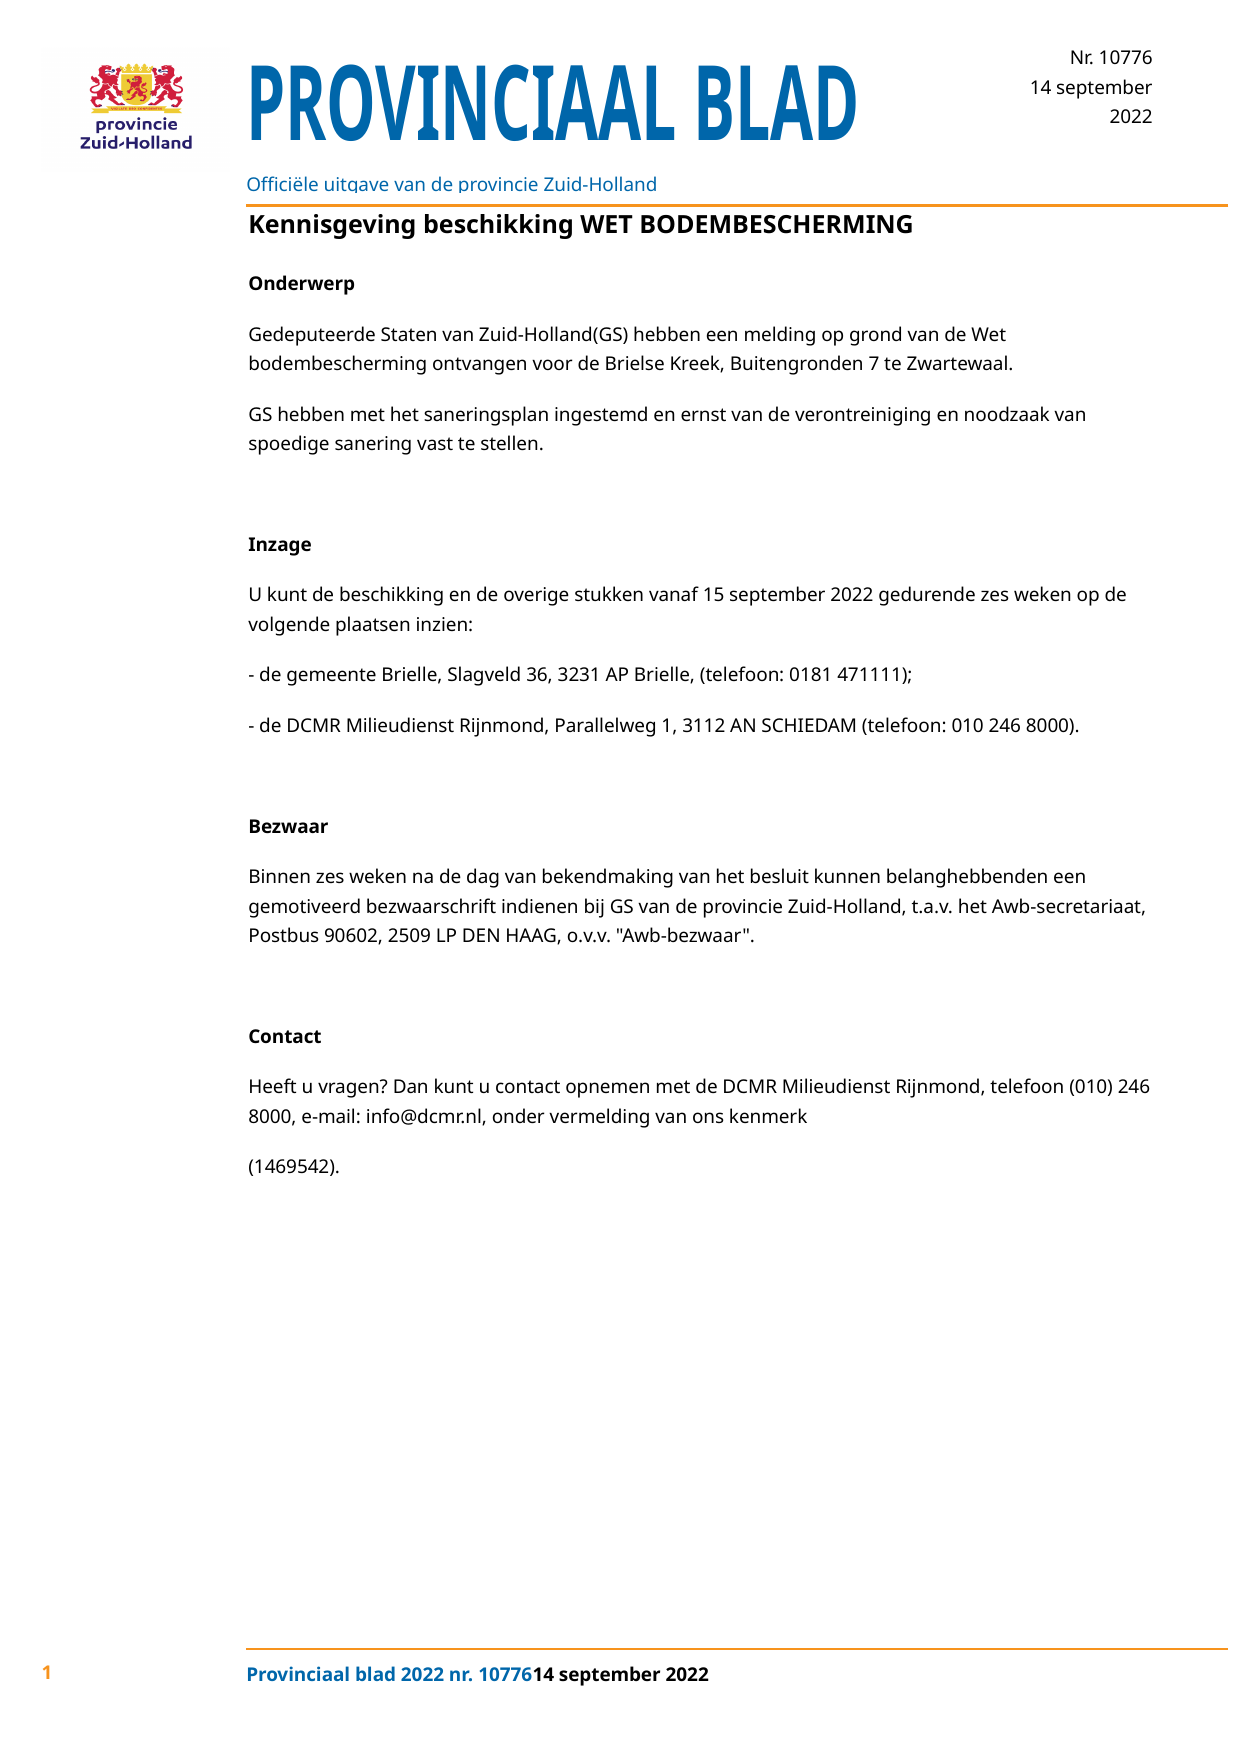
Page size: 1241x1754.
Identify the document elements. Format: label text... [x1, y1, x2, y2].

text GS hebben met het saneringsplan ingestemd en ernst van de verontreiniging en noodzaak van spoedige sanering vast te stellen. [248, 401, 1152, 456]
picture [41, 47, 231, 172]
text U kunt de beschikking en de overige stukken vanaf 15 september 2022 gedurende zes weken op de volgende plaatsen inzien: [248, 582, 1152, 637]
text Heeft u vragen? Dan kunt u contact opnemen met de DCMR Milieudienst Rijnmond, telefoon (010) 246 8000, e-mail: info@dcmr.nl, onder vermelding van ons kenmerk [248, 1074, 1152, 1129]
text Inzage [248, 531, 1152, 557]
text Contact [248, 1023, 1152, 1049]
text Bezwaar [248, 813, 1152, 838]
text Onderwerp [248, 270, 1152, 296]
text Kennisgeving beschikking WET BODEMBESCHERMING [248, 207, 1152, 241]
text (1469542). [248, 1154, 1152, 1179]
text - de DCMR Milieudienst Rijnmond, Parallelweg 1, 3112 AN SCHIEDAM (telefoon: 010 246 8000). [248, 712, 1152, 738]
text - de gemeente Brielle, Slagveld 36, 3231 AP Brielle, (telefoon: 0181 471111); [248, 662, 1152, 687]
text Binnen zes weken na de dag van bekendmaking van het besluit kunnen belanghebbenden een gemotiveerd bezwaarschrift indienen bij GS van de provincie Zuid-Holland, t.a.v. het Awb-secretariaat, Postbus 90602, 2509 LP DEN HAAG, o.v.v. "Awb-bezwaar". [248, 863, 1152, 948]
text Gedeputeerde Staten van Zuid-Holland(GS) hebben een melding op grond van de Wet bodembescherming ontvangen voor de Brielse Kreek, Buitengronden 7 te Zwartewaal. [248, 321, 1152, 376]
